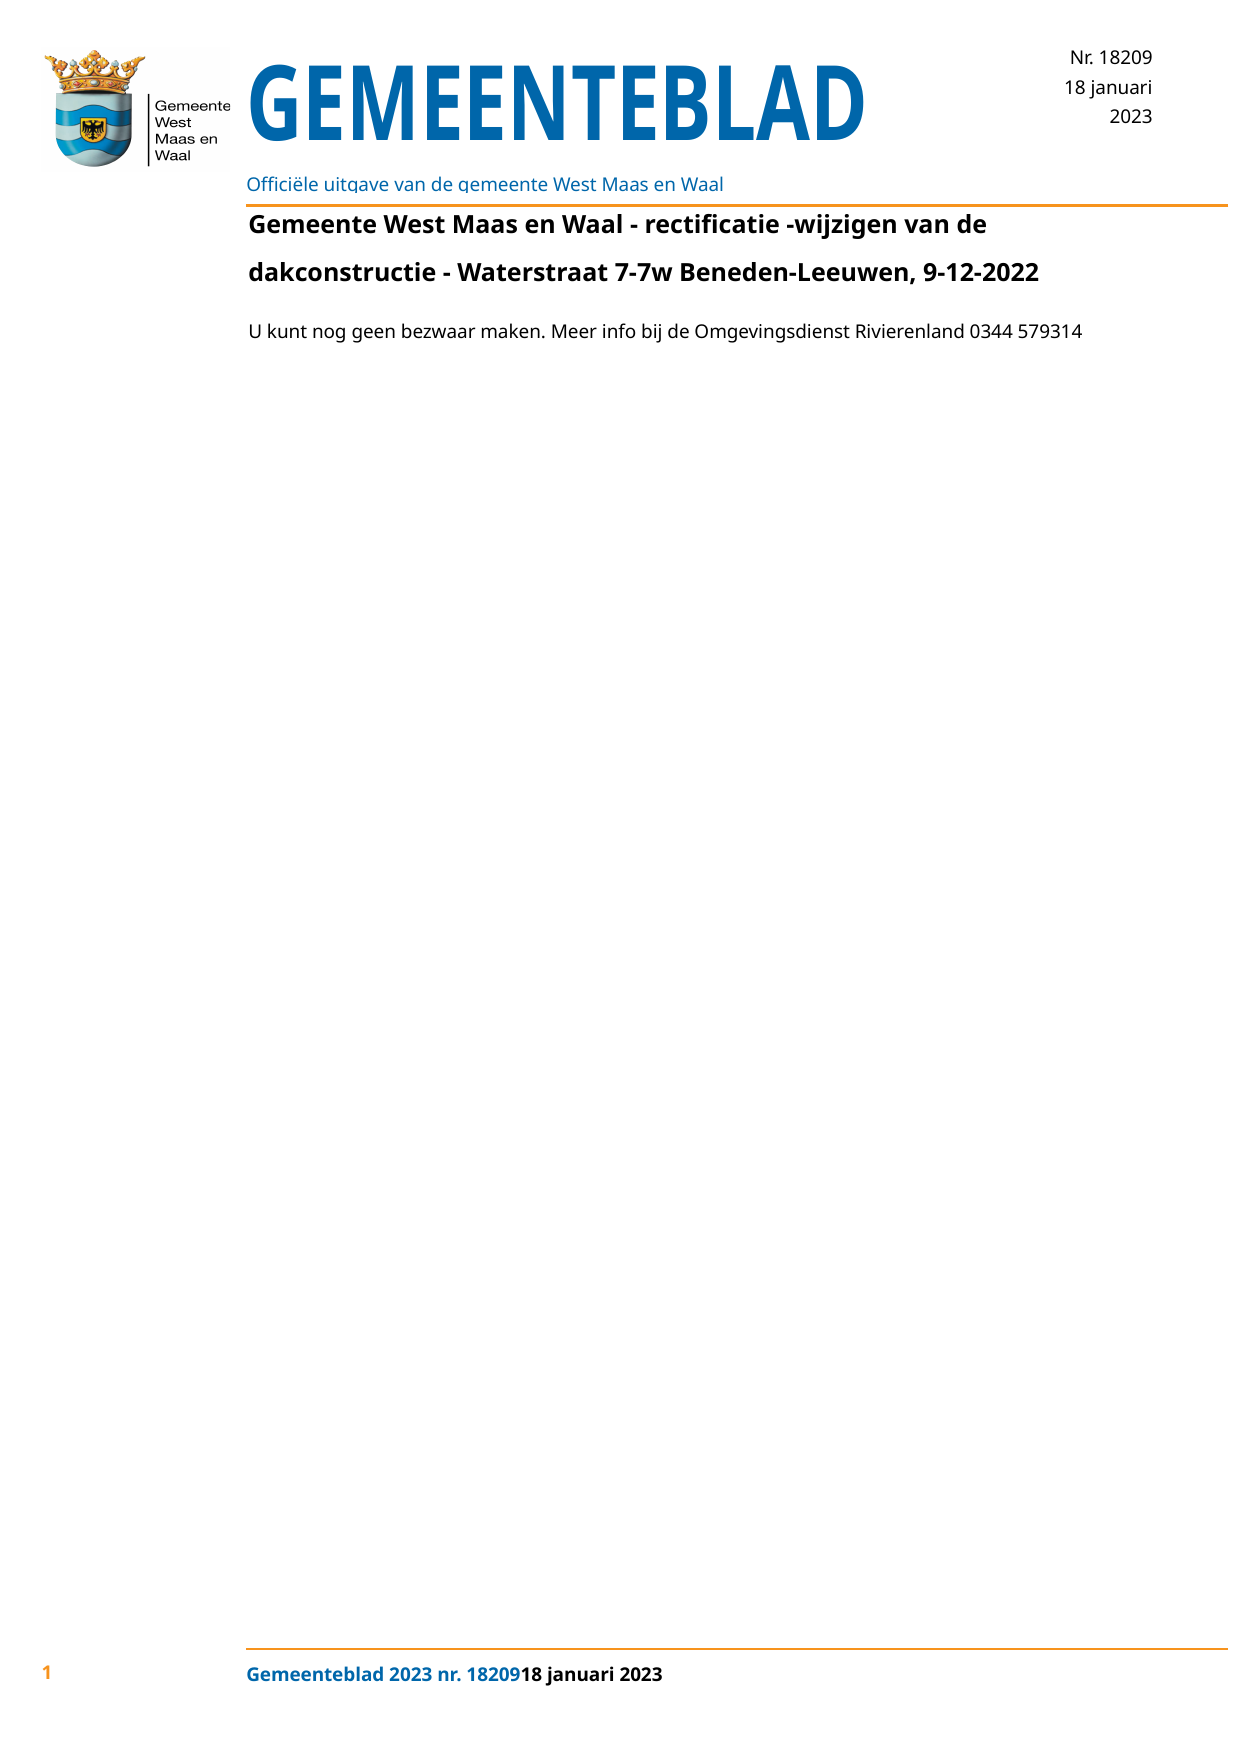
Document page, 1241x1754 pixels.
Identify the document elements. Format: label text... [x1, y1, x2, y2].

text U kunt nog geen bezwaar maken. Meer info bij de Omgevingsdienst Rivierenland 0344 579314 [248, 318, 1152, 344]
picture [41, 47, 231, 172]
text Gemeente West Maas en Waal - rectificatie -wijzigen van de dakconstructie - Waterstraat 7-7w Beneden-Leeuwen, 9-12-2022 [248, 207, 1152, 288]
